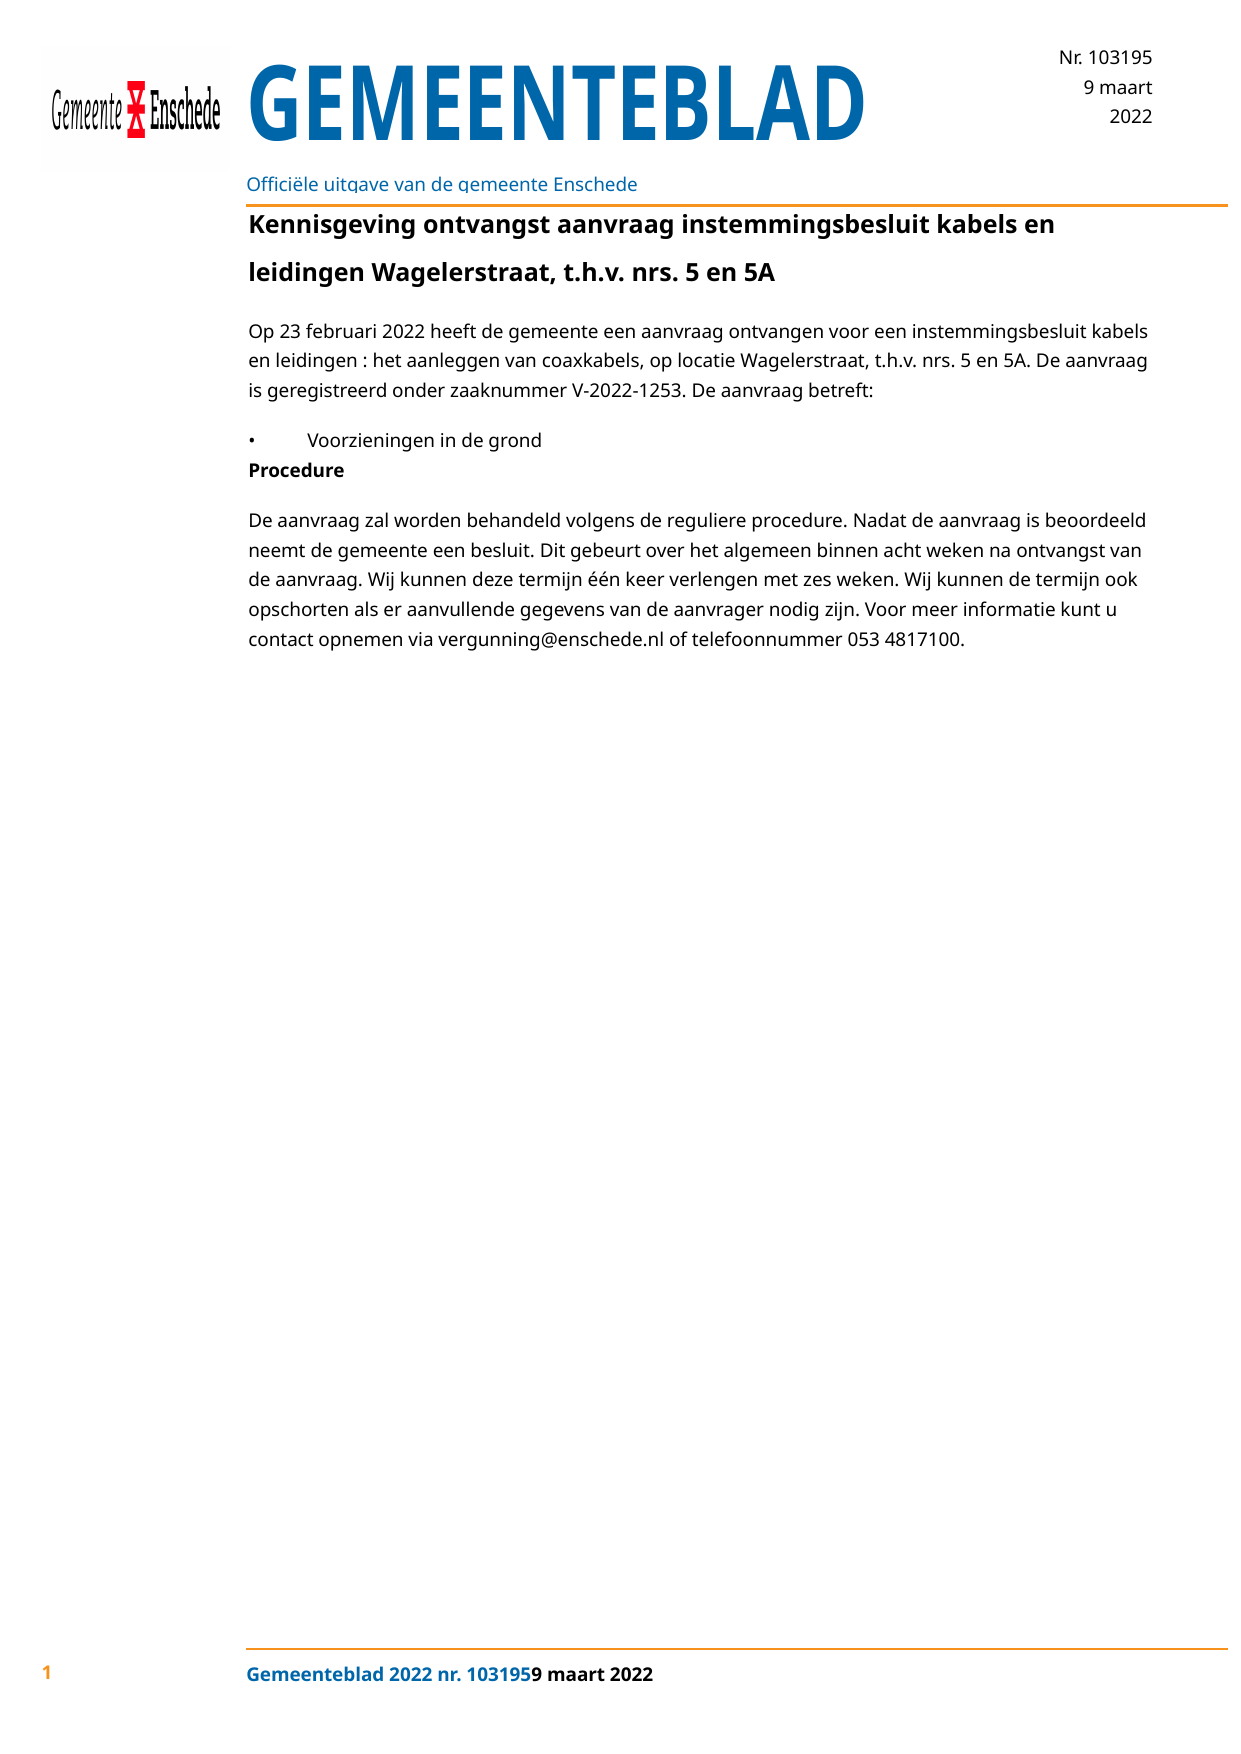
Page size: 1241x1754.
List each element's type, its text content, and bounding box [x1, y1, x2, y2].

text Procedure [248, 457, 1152, 483]
picture [41, 47, 231, 172]
text De aanvraag zal worden behandeld volgens de reguliere procedure. Nadat de aanvraag is beoordeeld neemt de gemeente een besluit. Dit gebeurt over het algemeen binnen acht weken na ontvangst van de aanvraag. Wij kunnen deze termijn één keer verlengen met zes weken. Wij kunnen de termijn ook opschorten als er aanvullende gegevens van de aanvrager nodig zijn. Voor meer informatie kunt u contact opnemen via vergunning@enschede.nl of telefoonnummer 053 4817100. [248, 507, 1152, 652]
text Op 23 februari 2022 heeft de gemeente een aanvraag ontvangen voor een instemmingsbesluit kabels en leidingen : het aanleggen van coaxkabels, op locatie Wagelerstraat, t.h.v. nrs. 5 en 5A. De aanvraag is geregistreerd onder zaaknummer V-2022-1253. De aanvraag betreft: [248, 318, 1152, 403]
list Voorzieningen in de grond [248, 427, 1152, 453]
text Kennisgeving ontvangst aanvraag instemmingsbesluit kabels en leidingen Wagelerstraat, t.h.v. nrs. 5 en 5A [248, 207, 1152, 288]
